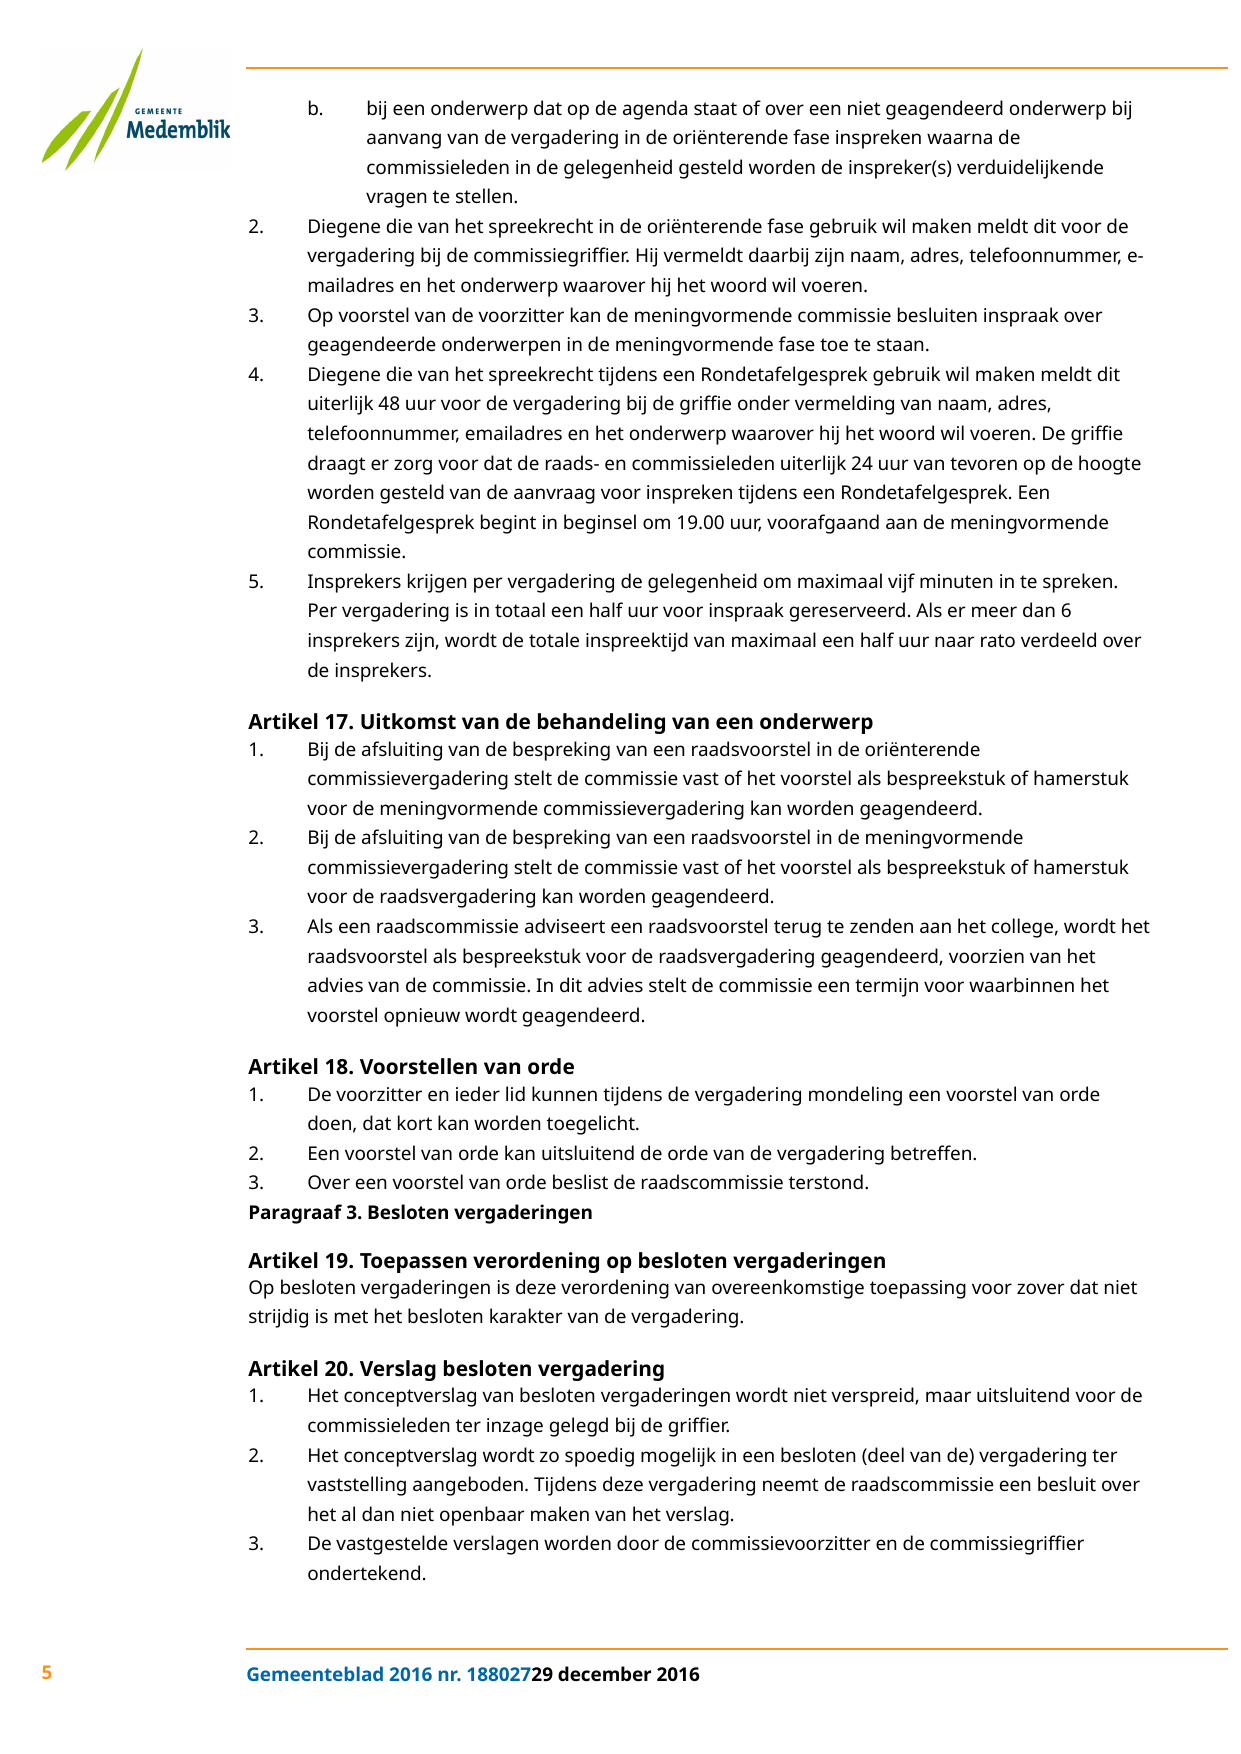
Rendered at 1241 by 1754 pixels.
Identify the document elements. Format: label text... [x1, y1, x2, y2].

list bij een onderwerp dat op de agenda staat of over een niet geagendeerd onderwerp bij aanvang van de vergadering in de oriënterende fase inspreken waarna de commissieleden in de gelegenheid gesteld worden de inspreker(s) verduidelijkende vragen te stellen. [307, 95, 1152, 209]
list De voorzitter en ieder lid kunnen tijdens de vergadering mondeling een voorstel van orde doen, dat kort kan worden toegelicht. [248, 1081, 1152, 1136]
list Op voorstel van de voorzitter kan de meningvormende commissie besluiten inspraak over geagendeerde onderwerpen in de meningvormende fase toe te staan. [248, 302, 1152, 357]
text Artikel 19. Toepassen verordening op besloten vergaderingen [248, 1246, 1152, 1274]
list Diegene die van het spreekrecht in de oriënterende fase gebruik wil maken meldt dit voor de vergadering bij de commissiegriffier. Hij vermeldt daarbij zijn naam, adres, telefoonnummer, e-mailadres en het onderwerp waarover hij het woord wil voeren. [248, 213, 1152, 298]
text Artikel 20. Verslag besloten vergadering [248, 1354, 1152, 1383]
list Insprekers krijgen per vergadering de gelegenheid om maximaal vijf minuten in te spreken. Per vergadering is in totaal een half uur voor inspraak gereserveerd. Als er meer dan 6 insprekers zijn, wordt de totale inspreektijd van maximaal een half uur naar rato verdeeld over de insprekers. [248, 568, 1152, 683]
list Het conceptverslag van besloten vergaderingen wordt niet verspreid, maar uitsluitend voor de commissieleden ter inzage gelegd bij de griffier. [248, 1383, 1152, 1438]
list Bij de afsluiting van de bespreking van een raadsvoorstel in de meningvormende commissievergadering stelt de commissie vast of het voorstel als bespreekstuk of hamerstuk voor de raadsvergadering kan worden geagendeerd. [248, 824, 1152, 909]
list Een voorstel van orde kan uitsluitend de orde van de vergadering betreffen. [248, 1140, 1152, 1166]
list Het conceptverslag wordt zo spoedig mogelijk in een besloten (deel van de) vergadering ter vaststelling aangeboden. Tijdens deze vergadering neemt de raadscommissie een besluit over het al dan niet openbaar maken van het verslag. [248, 1442, 1152, 1527]
list Diegene die van het spreekrecht tijdens een Rondetafelgesprek gebruik wil maken meldt dit uiterlijk 48 uur voor de vergadering bij de griffie onder vermelding van naam, adres, telefoonnummer, emailadres en het onderwerp waarover hij het woord wil voeren. De griffie draagt er zorg voor dat de raads- en commissieleden uiterlijk 24 uur van tevoren op de hoogte worden gesteld van de aanvraag voor inspreken tijdens een Rondetafelgesprek. Een Rondetafelgesprek begint in beginsel om 19.00 uur, voorafgaand aan de meningvormende commissie. [248, 361, 1152, 564]
list Bij de afsluiting van de bespreking van een raadsvoorstel in de oriënterende commissievergadering stelt de commissie vast of het voorstel als bespreekstuk of hamerstuk voor de meningvormende commissievergadering kan worden geagendeerd. [248, 736, 1152, 821]
list Over een voorstel van orde beslist de raadscommissie terstond. [248, 1169, 1152, 1195]
text Artikel 18. Voorstellen van orde [248, 1052, 1152, 1081]
text Op besloten vergaderingen is deze verordening van overeenkomstige toepassing voor zover dat niet strijdig is met het besloten karakter van de vergadering. [248, 1274, 1152, 1329]
text Artikel 17. Uitkomst van de behandeling van een onderwerp [248, 707, 1152, 736]
text Paragraaf 3. Besloten vergaderingen [248, 1199, 1152, 1225]
picture [41, 47, 231, 172]
list Als een raadscommissie adviseert een raadsvoorstel terug te zenden aan het college, wordt het raadsvoorstel als bespreekstuk voor de raadsvergadering geagendeerd, voorzien van het advies van de commissie. In dit advies stelt de commissie een termijn voor waarbinnen het voorstel opnieuw wordt geagendeerd. [248, 913, 1152, 1028]
list De vastgestelde verslagen worden door de commissievoorzitter en de commissiegriffier ondertekend. [248, 1531, 1152, 1586]
